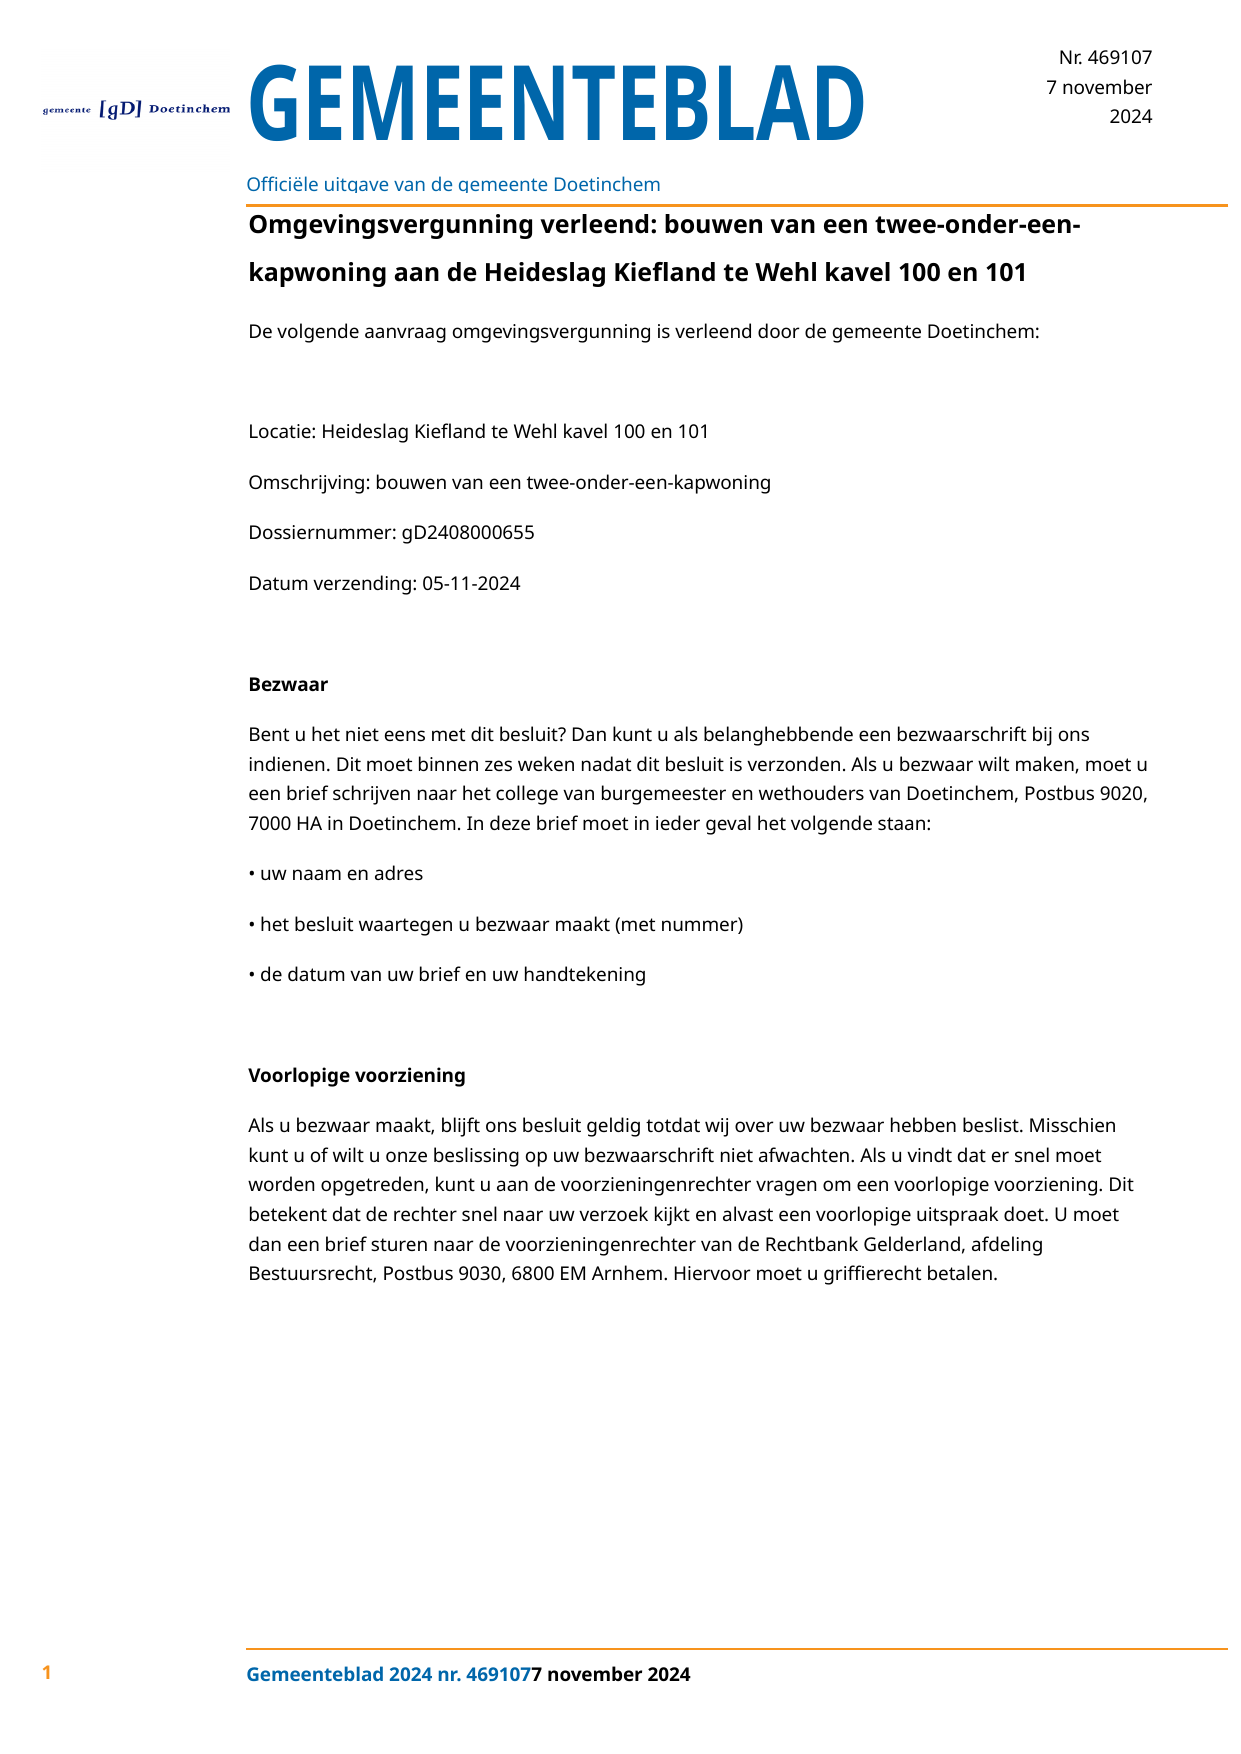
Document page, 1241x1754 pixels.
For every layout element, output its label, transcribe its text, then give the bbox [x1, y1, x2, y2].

text De volgende aanvraag omgevingsvergunning is verleend door de gemeente Doetinchem: [248, 318, 1152, 344]
text Datum verzending: 05-11-2024 [248, 570, 1152, 596]
picture [41, 47, 231, 172]
text Omschrijving: bouwen van een twee-onder-een-kapwoning [248, 469, 1152, 495]
text Locatie: Heideslag Kiefland te Wehl kavel 100 en 101 [248, 419, 1152, 444]
text Bezwaar [248, 671, 1152, 697]
text Dossiernummer: gD2408000655 [248, 519, 1152, 545]
text Bent u het niet eens met dit besluit? Dan kunt u als belanghebbende een bezwaarschrift bij ons indienen. Dit moet binnen zes weken nadat dit besluit is verzonden. Als u bezwaar wilt maken, moet u een brief schrijven naar het college van burgemeester en wethouders van Doetinchem, Postbus 9020, 7000 HA in Doetinchem. In deze brief moet in ieder geval het volgende staan: [248, 721, 1152, 836]
text Voorlopige voorziening [248, 1062, 1152, 1088]
text • het besluit waartegen u bezwaar maakt (met nummer) [248, 911, 1152, 937]
text • de datum van uw brief en uw handtekening [248, 961, 1152, 987]
text Omgevingsvergunning verleend: bouwen van een twee-onder-een-kapwoning aan de Heideslag Kiefland te Wehl kavel 100 en 101 [248, 207, 1152, 288]
text • uw naam en adres [248, 860, 1152, 886]
text Als u bezwaar maakt, blijft ons besluit geldig totdat wij over uw bezwaar hebben beslist. Misschien kunt u of wilt u onze beslissing op uw bezwaarschrift niet afwachten. Als u vindt dat er snel moet worden opgetreden, kunt u aan de voorzieningenrechter vragen om een voorlopige voorziening. Dit betekent dat de rechter snel naar uw verzoek kijkt en alvast een voorlopige uitspraak doet. U moet dan een brief sturen naar de voorzieningenrechter van de Rechtbank Gelderland, afdeling Bestuursrecht, Postbus 9030, 6800 EM Arnhem. Hiervoor moet u griffierecht betalen. [248, 1112, 1152, 1286]
